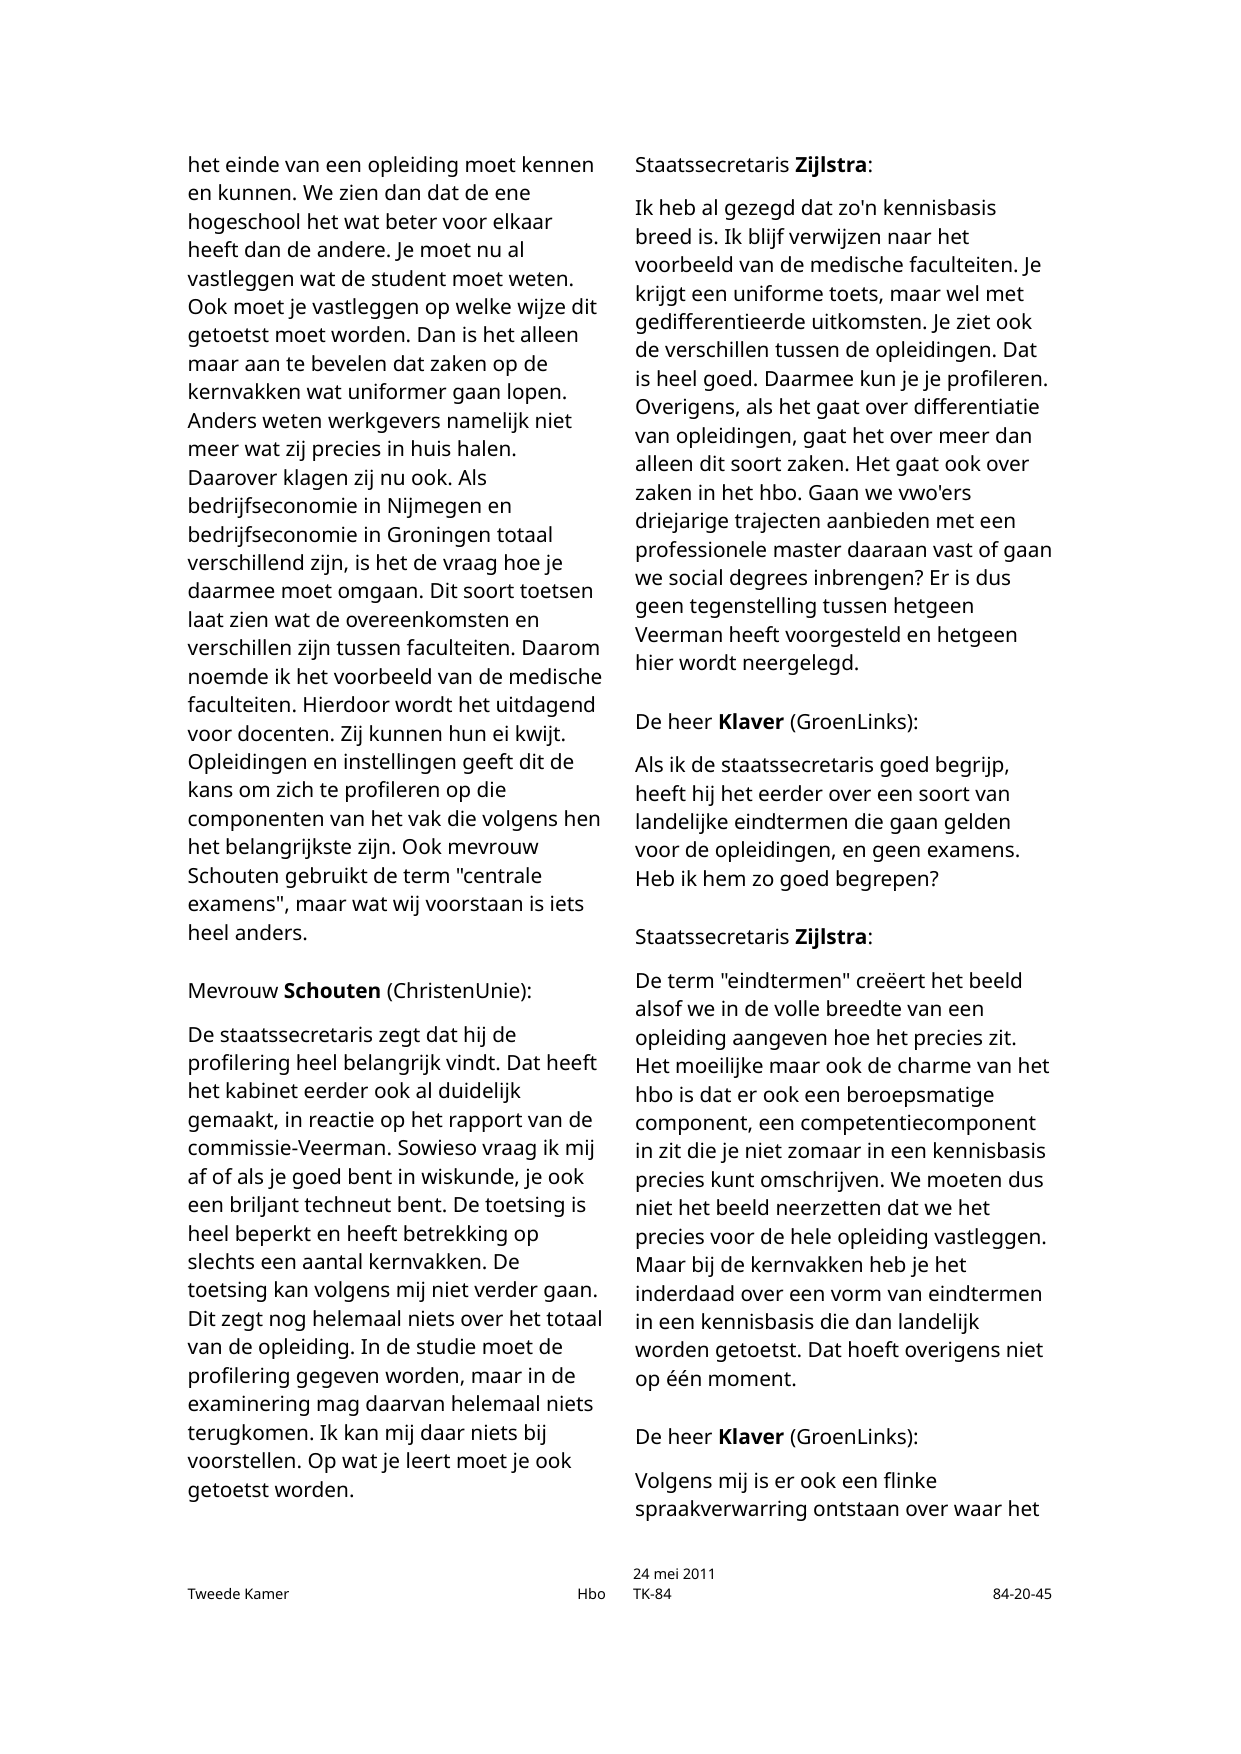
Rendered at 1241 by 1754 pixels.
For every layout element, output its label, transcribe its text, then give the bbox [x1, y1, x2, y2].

text Mevrouw Schouten (ChristenUnie): [187, 976, 605, 1005]
text De heer Klaver (GroenLinks): [635, 1422, 1053, 1451]
text De heer Klaver (GroenLinks): [635, 707, 1053, 735]
text De term "eindtermen" creëert het beeld alsof we in de volle breedte van een opleiding aangeven hoe het precies zit. Het moeilijke maar ook de charme van het hbo is dat er ook een beroepsmatige component, een competentiecomponent in zit die je niet zomaar in een kennisbasis precies kunt omschrijven. We moeten dus niet het beeld neerzetten dat we het precies voor de hele opleiding vastleggen. Maar bij de kernvakken heb je het inderdaad over een vorm van eindtermen in een kennisbasis die dan landelijk worden getoetst. Dat hoeft overigens niet op één moment. [635, 966, 1053, 1392]
text Volgens mij is er ook een flinke spraakverwarring ontstaan over waar het [635, 1466, 1053, 1523]
text Staatssecretaris Zijlstra: [635, 150, 1053, 178]
text Als ik de staatssecretaris goed begrijp, heeft hij het eerder over een soort van landelijke eindtermen die gaan gelden voor de opleidingen, en geen examens. Heb ik hem zo goed begrepen? [635, 750, 1053, 892]
text Staatssecretaris Zijlstra: [635, 922, 1053, 951]
text De staatssecretaris zegt dat hij de profilering heel belangrijk vindt. Dat heeft het kabinet eerder ook al duidelijk gemaakt, in reactie op het rapport van de commissie-Veerman. Sowieso vraag ik mij af of als je goed bent in wiskunde, je ook een briljant techneut bent. De toetsing is heel beperkt en heeft betrekking op slechts een aantal kernvakken. De toetsing kan volgens mij niet verder gaan. Dit zegt nog helemaal niets over het totaal van de opleiding. In de studie moet de profilering gegeven worden, maar in de examinering mag daarvan helemaal niets terugkomen. Ik kan mij daar niets bij voorstellen. Op wat je leert moet je ook getoetst worden. [187, 1020, 605, 1503]
text Ik heb al gezegd dat zo'n kennisbasis breed is. Ik blijf verwijzen naar het voorbeeld van de medische faculteiten. Je krijgt een uniforme toets, maar wel met gedifferentieerde uitkomsten. Je ziet ook de verschillen tussen de opleidingen. Dat is heel goed. Daarmee kun je je profileren. Overigens, als het gaat over differentiatie van opleidingen, gaat het over meer dan alleen dit soort zaken. Het gaat ook over zaken in het hbo. Gaan we vwo'ers driejarige trajecten aanbieden met een professionele master daaraan vast of gaan we social degrees inbrengen? Er is dus geen tegenstelling tussen hetgeen Veerman heeft voorgesteld en hetgeen hier wordt neergelegd. [635, 193, 1053, 677]
text het einde van een opleiding moet kennen en kunnen. We zien dan dat de ene hogeschool het wat beter voor elkaar heeft dan de andere. Je moet nu al vastleggen wat de student moet weten. Ook moet je vastleggen op welke wijze dit getoetst moet worden. Dan is het alleen maar aan te bevelen dat zaken op de kernvakken wat uniformer gaan lopen. Anders weten werkgevers namelijk niet meer wat zij precies in huis halen. Daarover klagen zij nu ook. Als bedrijfseconomie in Nijmegen en bedrijfseconomie in Groningen totaal verschillend zijn, is het de vraag hoe je daarmee moet omgaan. Dit soort toetsen laat zien wat de overeenkomsten en verschillen zijn tussen faculteiten. Daarom noemde ik het voorbeeld van de medische faculteiten. Hierdoor wordt het uitdagend voor docenten. Zij kunnen hun ei kwijt. Opleidingen en instellingen geeft dit de kans om zich te profileren op die componenten van het vak die volgens hen het belangrijkste zijn. Ook mevrouw Schouten gebruikt de term "centrale examens", maar wat wij voorstaan is iets heel anders. [187, 150, 605, 946]
